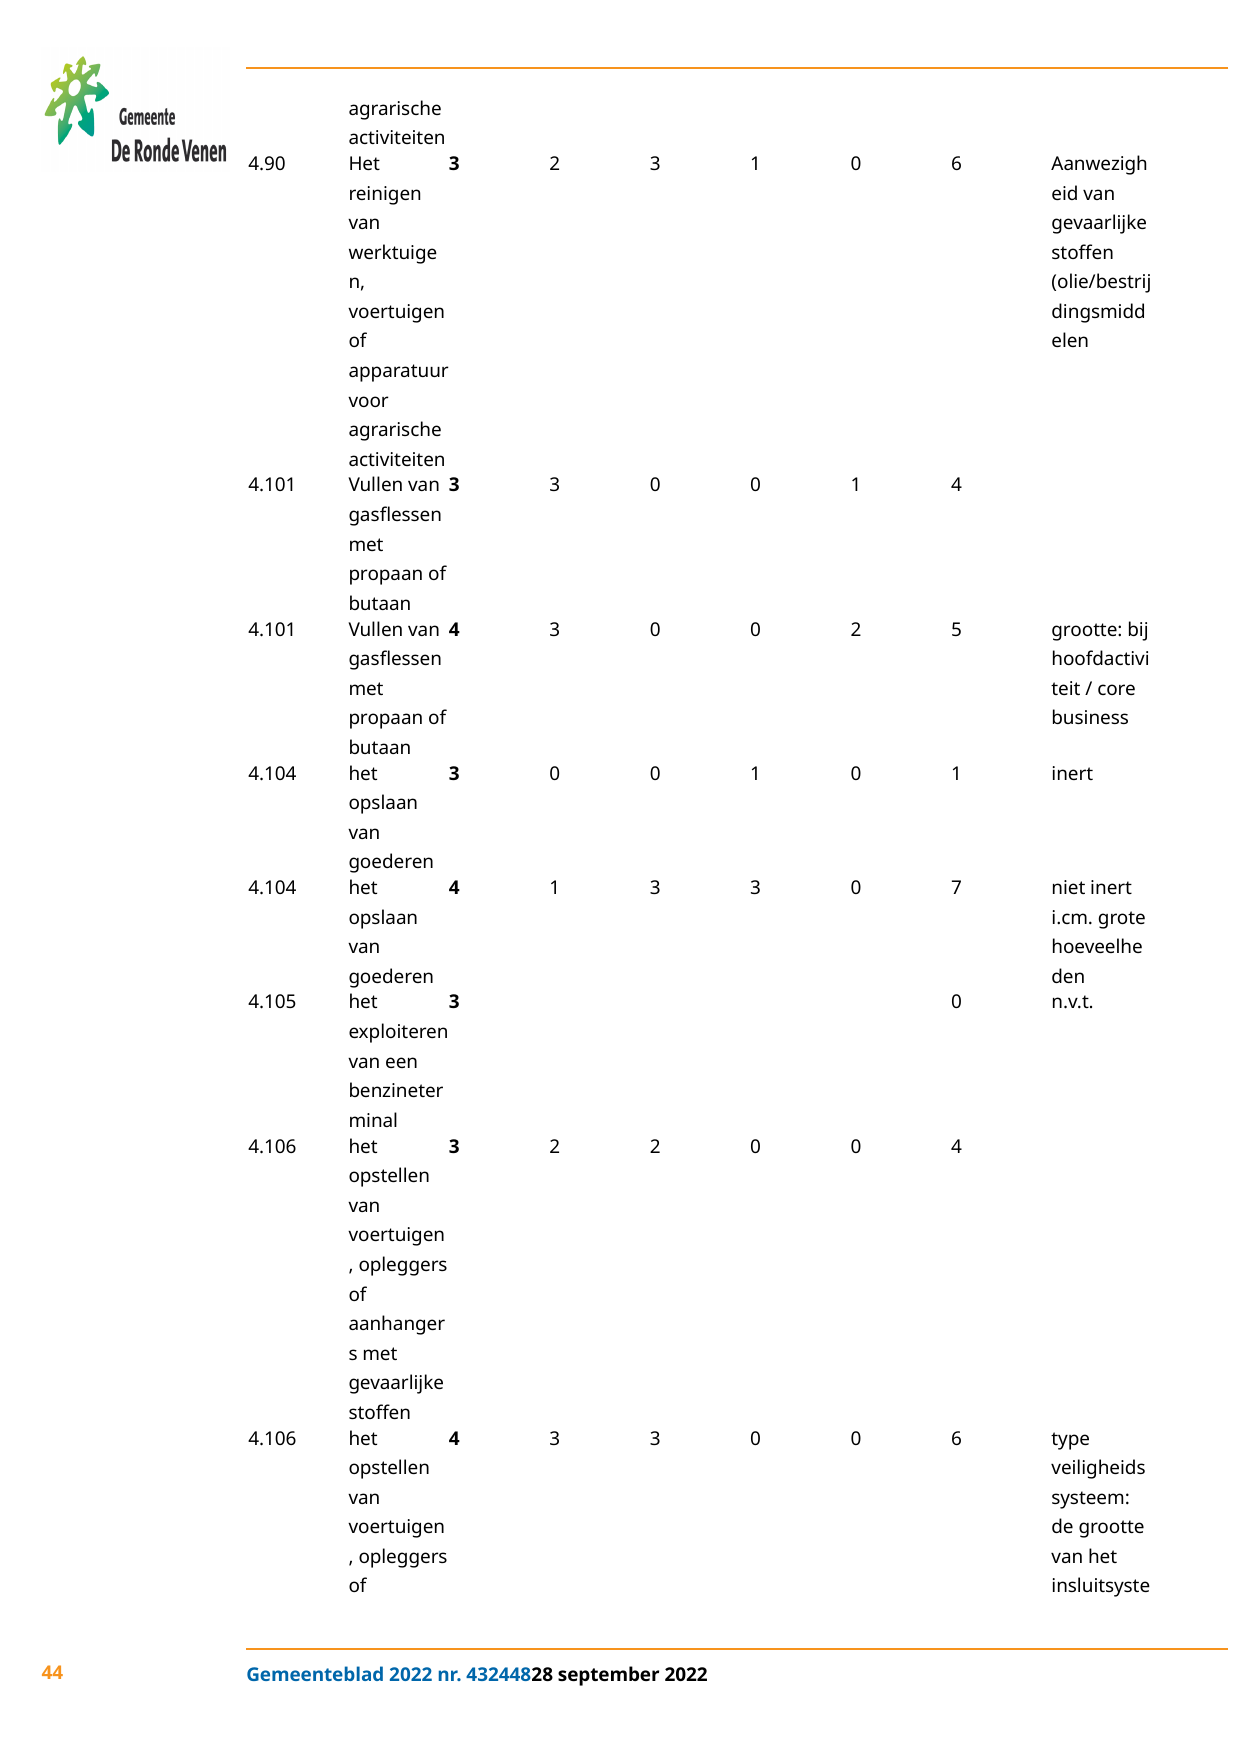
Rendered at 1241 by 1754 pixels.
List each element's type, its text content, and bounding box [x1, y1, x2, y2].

table_cell 4.104 [248, 874, 348, 989]
table_cell het opstellen van voertuigen, opleggers of aanhangers met gevaarlijke stoffen [348, 1133, 449, 1425]
table_cell 0 [850, 874, 951, 989]
table_cell 3 [650, 1425, 750, 1598]
table_cell [549, 95, 649, 150]
table_cell grootte: bij hoofdactiviteit / core business [1051, 616, 1152, 760]
table_cell inert [1051, 760, 1152, 874]
table_cell 4.90 [248, 150, 348, 472]
table_cell 0 [750, 616, 850, 760]
table_cell [549, 989, 649, 1133]
table_cell 4 [449, 1425, 549, 1598]
table_cell n.v.t. [1051, 989, 1152, 1133]
table_cell [1051, 1133, 1152, 1425]
table_cell niet inert i.cm. grote hoeveelheden [1051, 874, 1152, 989]
table_cell [750, 989, 850, 1133]
table_cell 3 [449, 1133, 549, 1425]
table_cell 2 [650, 1133, 750, 1425]
table_cell 4.106 [248, 1425, 348, 1598]
table_cell 5 [951, 616, 1051, 760]
table_cell 3 [549, 472, 649, 616]
table_cell type veiligheidssysteem: de grootte van het insluitsyste [1051, 1425, 1152, 1598]
table_cell 0 [951, 989, 1051, 1133]
table_cell 3 [449, 472, 549, 616]
table_cell 4 [449, 874, 549, 989]
table_cell 6 [951, 150, 1051, 472]
table_cell het exploiteren van een benzineterminal [348, 989, 449, 1133]
table_cell 2 [850, 616, 951, 760]
table_cell 0 [549, 760, 649, 874]
table_cell 0 [850, 1133, 951, 1425]
table_cell agrarische activiteiten [348, 95, 449, 150]
table_cell 0 [650, 760, 750, 874]
table_cell 1 [850, 472, 951, 616]
table_cell Vullen van gasflessen met propaan of butaan [348, 472, 449, 616]
table_cell Aanwezigheid van gevaarlijke stoffen (olie/bestrijdingsmiddelen [1051, 150, 1152, 472]
table_cell 4 [449, 616, 549, 760]
table_cell 0 [650, 616, 750, 760]
table_cell Het reinigen van werktuigen, voertuigen of apparatuur voor agrarische activiteiten [348, 150, 449, 472]
table_cell 4.106 [248, 1133, 348, 1425]
table_cell het opstellen van voertuigen, opleggers of [348, 1425, 449, 1598]
table_cell het opslaan van goederen [348, 760, 449, 874]
table_cell [850, 989, 951, 1133]
table_cell 4 [951, 472, 1051, 616]
table_cell [1051, 95, 1152, 150]
table_cell 0 [850, 150, 951, 472]
table_cell 3 [650, 150, 750, 472]
table_cell [1051, 472, 1152, 616]
table_cell 0 [750, 1133, 850, 1425]
table_cell 3 [449, 150, 549, 472]
table_cell 6 [951, 1425, 1051, 1598]
table_cell 0 [750, 1425, 850, 1598]
table_cell 0 [650, 472, 750, 616]
table_cell 4 [951, 1133, 1051, 1425]
table_cell 0 [750, 472, 850, 616]
table_cell 3 [750, 874, 850, 989]
table_cell [850, 95, 951, 150]
table_cell 3 [449, 760, 549, 874]
table_cell 2 [549, 150, 649, 472]
table_cell Vullen van gasflessen met propaan of butaan [348, 616, 449, 760]
table_cell 3 [449, 989, 549, 1133]
table_cell 4.101 [248, 616, 348, 760]
table_cell 4.101 [248, 472, 348, 616]
table_cell 2 [549, 1133, 649, 1425]
table_cell 4.105 [248, 989, 348, 1133]
table_cell [248, 95, 348, 150]
table_cell [650, 989, 750, 1133]
table_cell 3 [549, 616, 649, 760]
table_cell 1 [951, 760, 1051, 874]
table_cell 1 [750, 760, 850, 874]
table_cell 3 [549, 1425, 649, 1598]
table_cell 0 [850, 1425, 951, 1598]
table_cell [650, 95, 750, 150]
table_cell 3 [650, 874, 750, 989]
table_cell 4.104 [248, 760, 348, 874]
table_cell [750, 95, 850, 150]
table_cell het opslaan van goederen [348, 874, 449, 989]
table_cell [449, 95, 549, 150]
table_cell 0 [850, 760, 951, 874]
table_cell 1 [549, 874, 649, 989]
picture [41, 47, 231, 172]
table_cell 7 [951, 874, 1051, 989]
table_cell [951, 95, 1051, 150]
table_cell 1 [750, 150, 850, 472]
